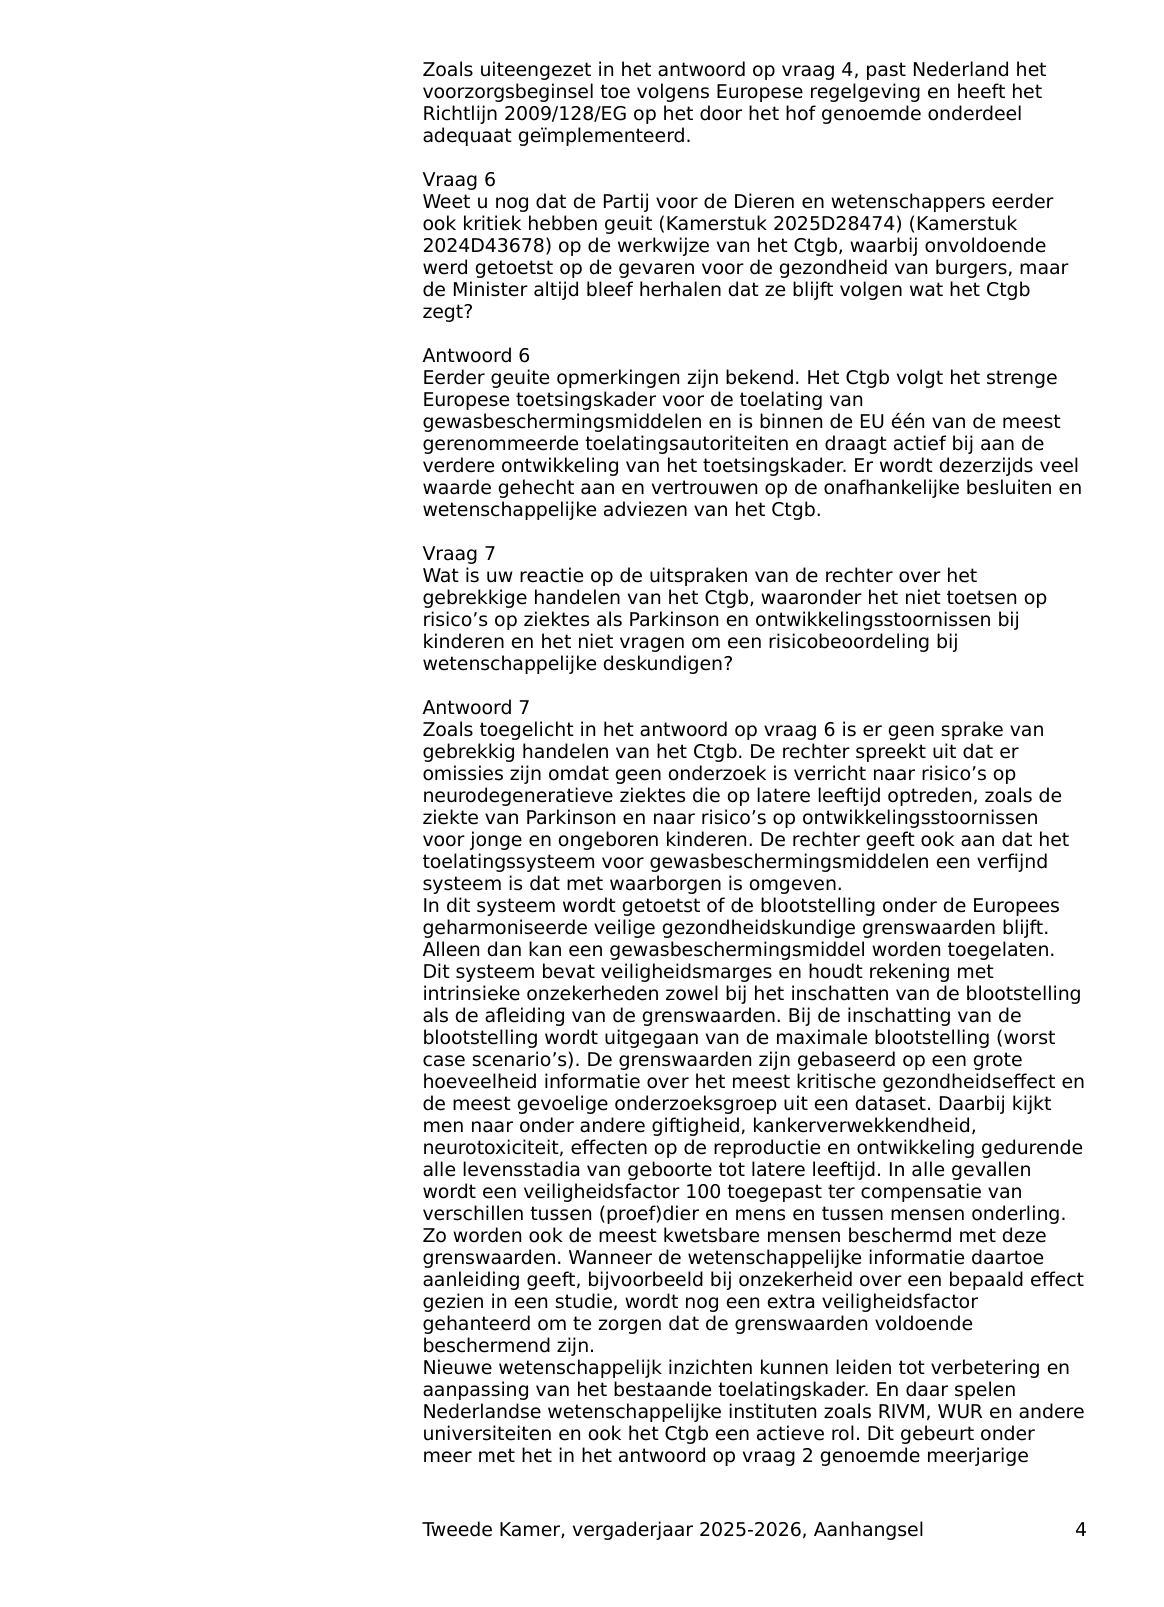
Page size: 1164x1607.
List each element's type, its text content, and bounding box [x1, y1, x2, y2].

text Vraag 6 [422, 169, 1087, 191]
text Antwoord 7 [422, 697, 1087, 719]
text Zoals uiteengezet in het antwoord op vraag 4, past Nederland het voorzorgsbeginsel toe volgens Europese regelgeving en heeft het Richtlijn 2009/128/EG op het door het hof genoemde onderdeel adequaat geïmplementeerd. [422, 59, 1087, 147]
text Vraag 7 [422, 543, 1087, 565]
text Wat is uw reactie op de uitspraken van de rechter over het gebrekkige handelen van het Ctgb, waaronder het niet toetsen op risico’s op ziektes als Parkinson en ontwikkelingsstoornissen bij kinderen en het niet vragen om een risicobeoordeling bij wetenschappelijke deskundigen? [422, 565, 1087, 675]
text Eerder geuite opmerkingen zijn bekend. Het Ctgb volgt het strenge Europese toetsingskader voor de toelating van gewasbeschermingsmiddelen en is binnen de EU één van de meest gerenommeerde toelatingsautoriteiten en draagt actief bij aan de verdere ontwikkeling van het toetsingskader. Er wordt dezerzijds veel waarde gehecht aan en vertrouwen op de onafhankelijke besluiten en wetenschappelijke adviezen van het Ctgb. [422, 367, 1087, 521]
text Antwoord 6 [422, 345, 1087, 367]
text Nieuwe wetenschappelijk inzichten kunnen leiden tot verbetering en aanpassing van het bestaande toelatingskader. En daar spelen Nederlandse wetenschappelijke instituten zoals RIVM, WUR en andere universiteiten en ook het Ctgb een actieve rol. Dit gebeurt onder meer met het in het antwoord op vraag 2 genoemde meerjarige [422, 1357, 1087, 1467]
text Weet u nog dat de Partij voor de Dieren en wetenschappers eerder ook kritiek hebben geuit (Kamerstuk 2025D28474) (Kamerstuk 2024D43678) op de werkwijze van het Ctgb, waarbij onvoldoende werd getoetst op de gevaren voor de gezondheid van burgers, maar de Minister altijd bleef herhalen dat ze blijft volgen wat het Ctgb zegt? [422, 191, 1087, 323]
text In dit systeem wordt getoetst of de blootstelling onder de Europees geharmoniseerde veilige gezondheidskundige grenswaarden blijft. Alleen dan kan een gewasbeschermingsmiddel worden toegelaten. Dit systeem bevat veiligheidsmarges en houdt rekening met intrinsieke onzekerheden zowel bij het inschatten van de blootstelling als de afleiding van de grenswaarden. Bij de inschatting van de blootstelling wordt uitgegaan van de maximale blootstelling (worst case scenario’s). De grenswaarden zijn gebaseerd op een grote hoeveelheid informatie over het meest kritische gezondheidseffect en de meest gevoelige onderzoeksgroep uit een dataset. Daarbij kijkt men naar onder andere giftigheid, kankerverwekkendheid, neurotoxiciteit, effecten op de reproductie en ontwikkeling gedurende alle levensstadia van geboorte tot latere leeftijd. In alle gevallen wordt een veiligheidsfactor 100 toegepast ter compensatie van verschillen tussen (proef)dier en mens en tussen mensen onderling. Zo worden ook de meest kwetsbare mensen beschermd met deze grenswaarden. Wanneer de wetenschappelijke informatie daartoe aanleiding geeft, bijvoorbeeld bij onzekerheid over een bepaald effect gezien in een studie, wordt nog een extra veiligheidsfactor gehanteerd om te zorgen dat de grenswaarden voldoende beschermend zijn. [422, 895, 1087, 1357]
text Zoals toegelicht in het antwoord op vraag 6 is er geen sprake van gebrekkig handelen van het Ctgb. De rechter spreekt uit dat er omissies zijn omdat geen onderzoek is verricht naar risico’s op neurodegeneratieve ziektes die op latere leeftijd optreden, zoals de ziekte van Parkinson en naar risico’s op ontwikkelingsstoornissen voor jonge en ongeboren kinderen. De rechter geeft ook aan dat het toelatingssysteem voor gewasbeschermingsmiddelen een verfijnd systeem is dat met waarborgen is omgeven. [422, 719, 1087, 895]
